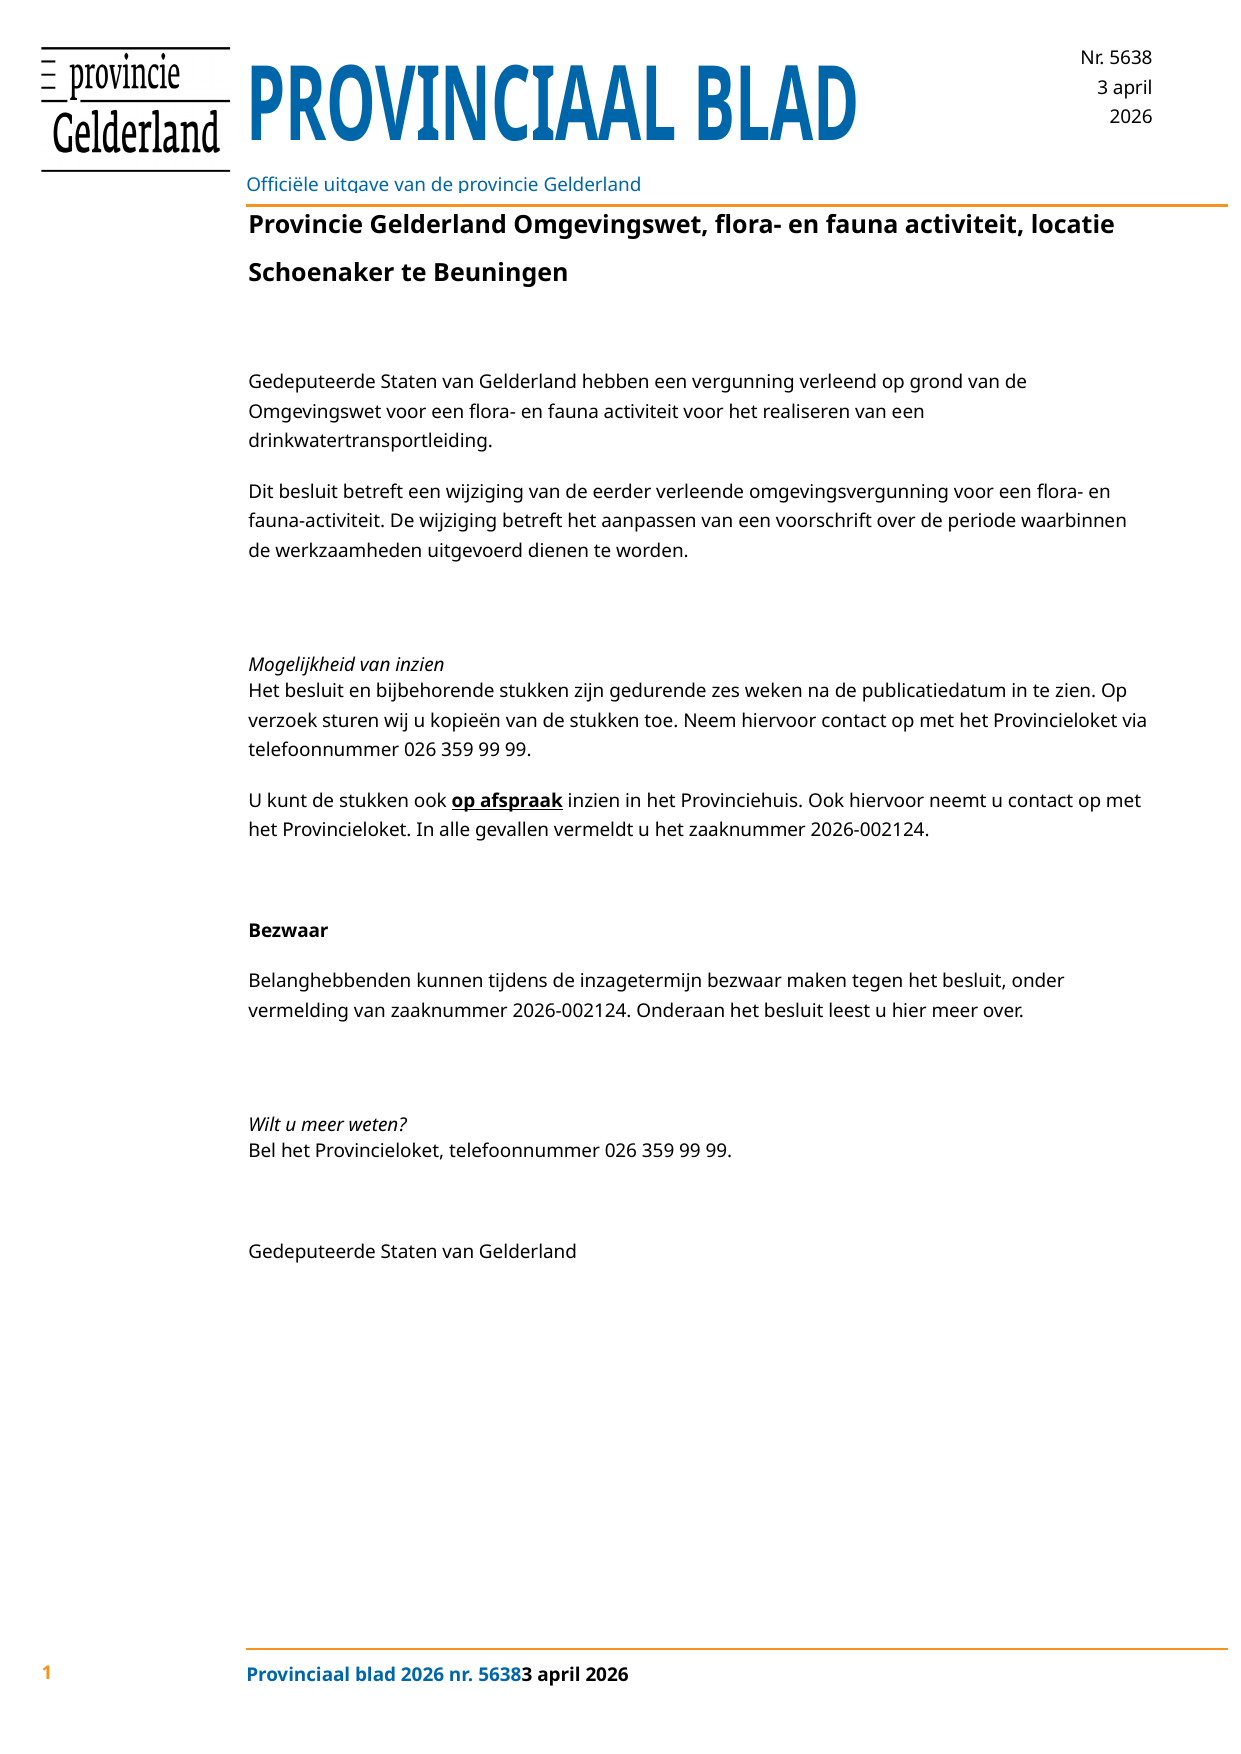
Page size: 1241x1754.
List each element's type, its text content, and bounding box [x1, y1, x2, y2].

text Mogelijkheid van inzien [248, 651, 1152, 677]
text Wilt u meer weten? [248, 1112, 1152, 1137]
text Het besluit en bijbehorende stukken zijn gedurende zes weken na de publicatiedatum in te zien. Op verzoek sturen wij u kopieën van de stukken toe. Neem hiervoor contact op met het Provincieloket via telefoonnummer 026 359 99 99. [248, 677, 1152, 762]
text Bel het Provincieloket, telefoonnummer 026 359 99 99. [248, 1137, 1152, 1163]
text Bezwaar [248, 917, 1152, 943]
picture [41, 47, 231, 172]
text Gedeputeerde Staten van Gelderland hebben een vergunning verleend op grond van de Omgevingswet voor een flora- en fauna activiteit voor het realiseren van een drinkwatertransportleiding. [248, 368, 1152, 453]
text Gedeputeerde Staten van Gelderland [248, 1238, 1152, 1264]
text U kunt de stukken ook op afspraak inzien in het Provinciehuis. Ook hiervoor neemt u contact op met het Provincieloket. In alle gevallen vermeldt u het zaaknummer 2026-002124. [248, 787, 1152, 842]
text Dit besluit betreft een wijziging van de eerder verleende omgevingsvergunning voor een flora- en fauna-activiteit. De wijziging betreft het aanpassen van een voorschrift over de periode waarbinnen de werkzaamheden uitgevoerd dienen te worden. [248, 478, 1152, 563]
text Provincie Gelderland Omgevingswet, flora- en fauna activiteit, locatie Schoenaker te Beuningen [248, 207, 1152, 288]
text Belanghebbenden kunnen tijdens de inzagetermijn bezwaar maken tegen het besluit, onder vermelding van zaaknummer 2026-002124. Onderaan het besluit leest u hier meer over. [248, 968, 1152, 1023]
